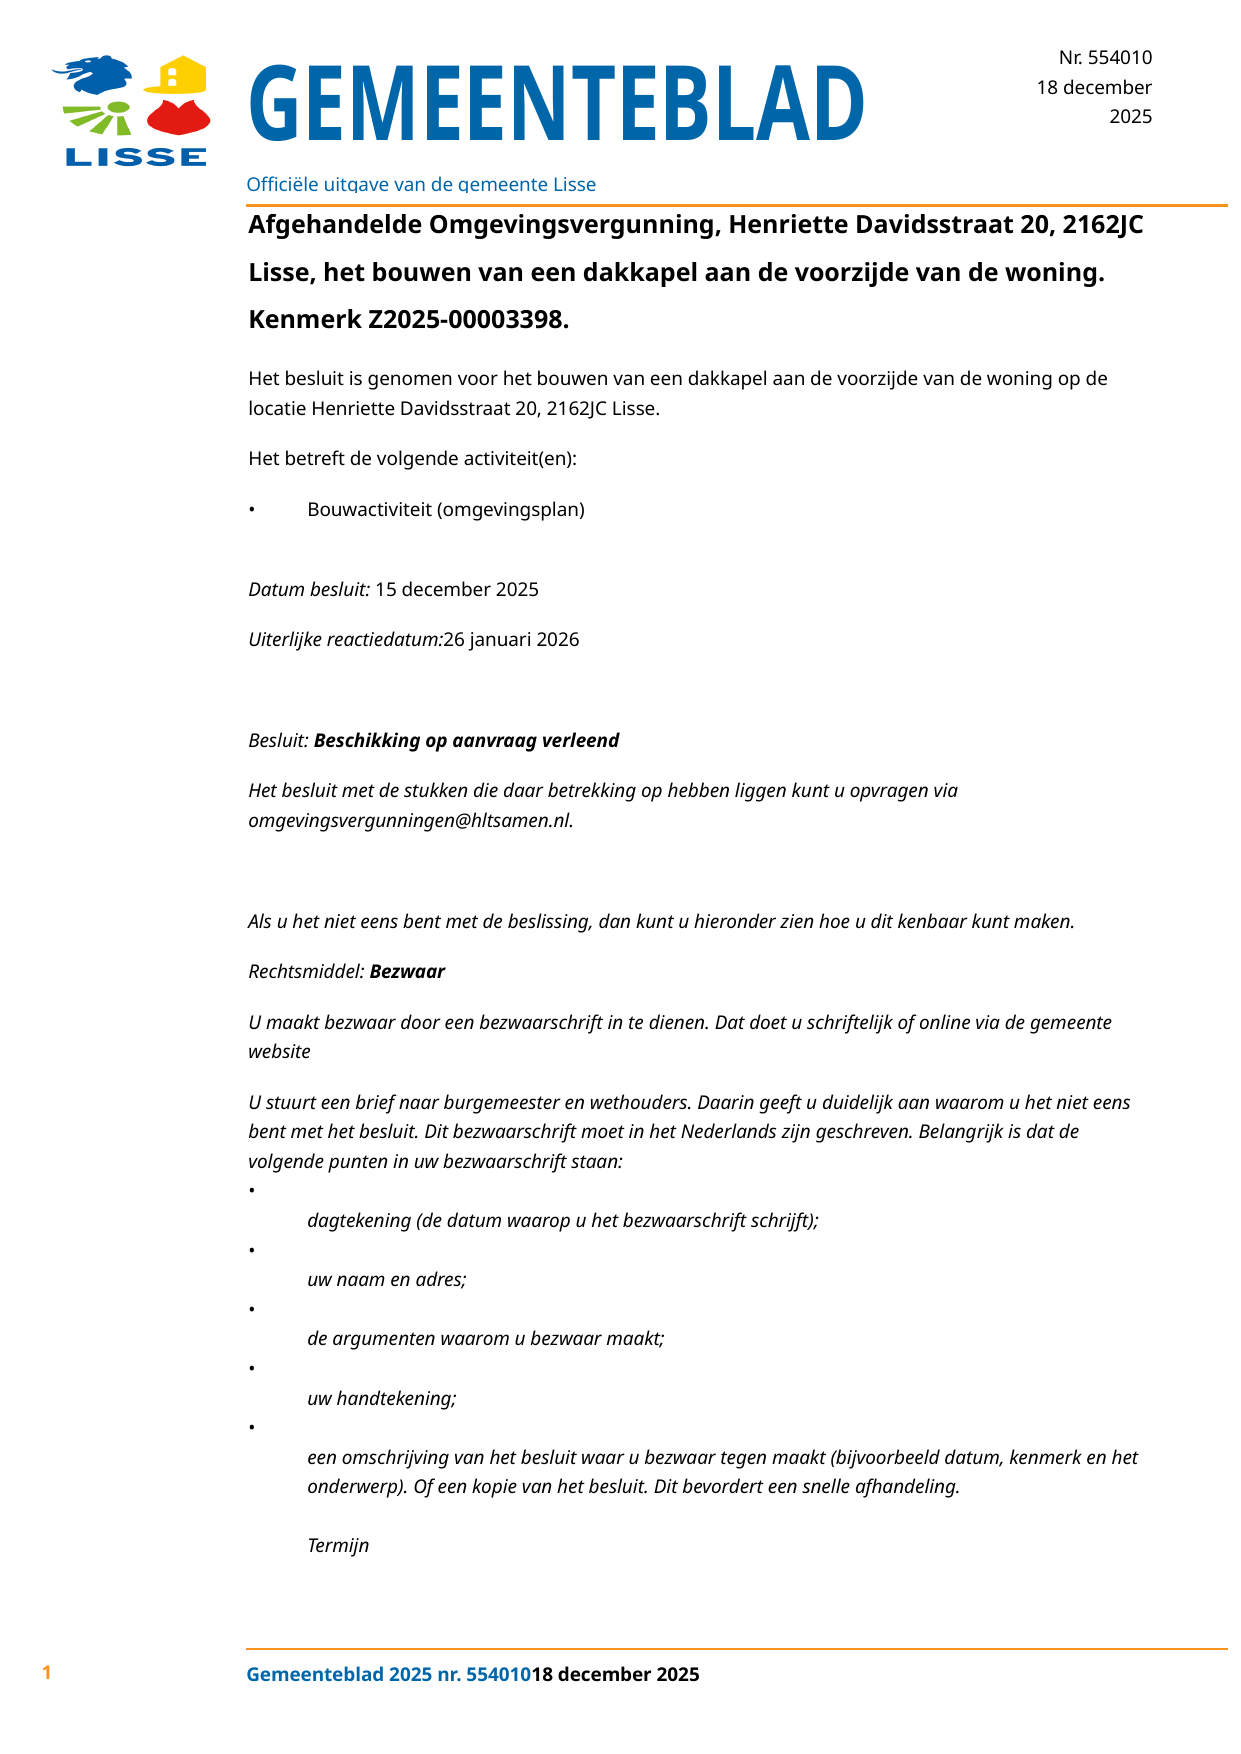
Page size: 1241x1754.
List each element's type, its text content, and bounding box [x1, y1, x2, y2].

text Het besluit is genomen voor het bouwen van een dakkapel aan de voorzijde van de woning op de locatie Henriette Davidsstraat 20, 2162JC Lisse. [248, 366, 1152, 421]
list uw handtekening; [248, 1385, 1152, 1410]
list dagtekening (de datum waarop u het bezwaarschrift schrijft); [248, 1207, 1152, 1233]
text Het betreft de volgende activiteit(en): [248, 446, 1152, 471]
list uw naam en adres; [248, 1266, 1152, 1292]
text Het besluit met de stukken die daar betrekking op hebben liggen kunt u opvragen via omgevingsvergunningen@hltsamen.nl. [248, 778, 1152, 833]
text Besluit: Beschikking op aanvraag verleend [248, 727, 1152, 753]
text Uiterlijke reactiedatum:26 januari 2026 [248, 626, 1152, 652]
picture [41, 47, 231, 172]
list de argumenten waarom u bezwaar maakt; [248, 1326, 1152, 1351]
list Bouwactiviteit (omgevingsplan) [248, 496, 1152, 522]
text Als u het niet eens bent met de beslissing, dan kunt u hieronder zien hoe u dit kenbaar kunt maken. [248, 908, 1152, 934]
text U maakt bezwaar door een bezwaarschrift in te dienen. Dat doet u schriftelijk of online via de gemeente website [248, 1009, 1152, 1064]
text Rechtsmiddel: Bezwaar [248, 958, 1152, 984]
text U stuurt een brief naar burgemeester en wethouders. Daarin geeft u duidelijk aan waarom u het niet eens bent met het besluit. Dit bezwaarschrift moet in het Nederlands zijn geschreven. Belangrijk is dat de volgende punten in uw bezwaarschrift staan: [248, 1089, 1152, 1174]
text Datum besluit: 15 december 2025 [248, 576, 1152, 602]
list een omschrijving van het besluit waar u bezwaar tegen maakt (bijvoorbeeld datum, kenmerk en het onderwerp). Of een kopie van het besluit. Dit bevordert een snelle afhandeling. [248, 1444, 1152, 1499]
list Termijn [248, 1533, 1152, 1558]
text Afgehandelde Omgevingsvergunning, Henriette Davidsstraat 20, 2162JC Lisse, het bouwen van een dakkapel aan de voorzijde van de woning. Kenmerk Z2025-00003398. [248, 207, 1152, 336]
